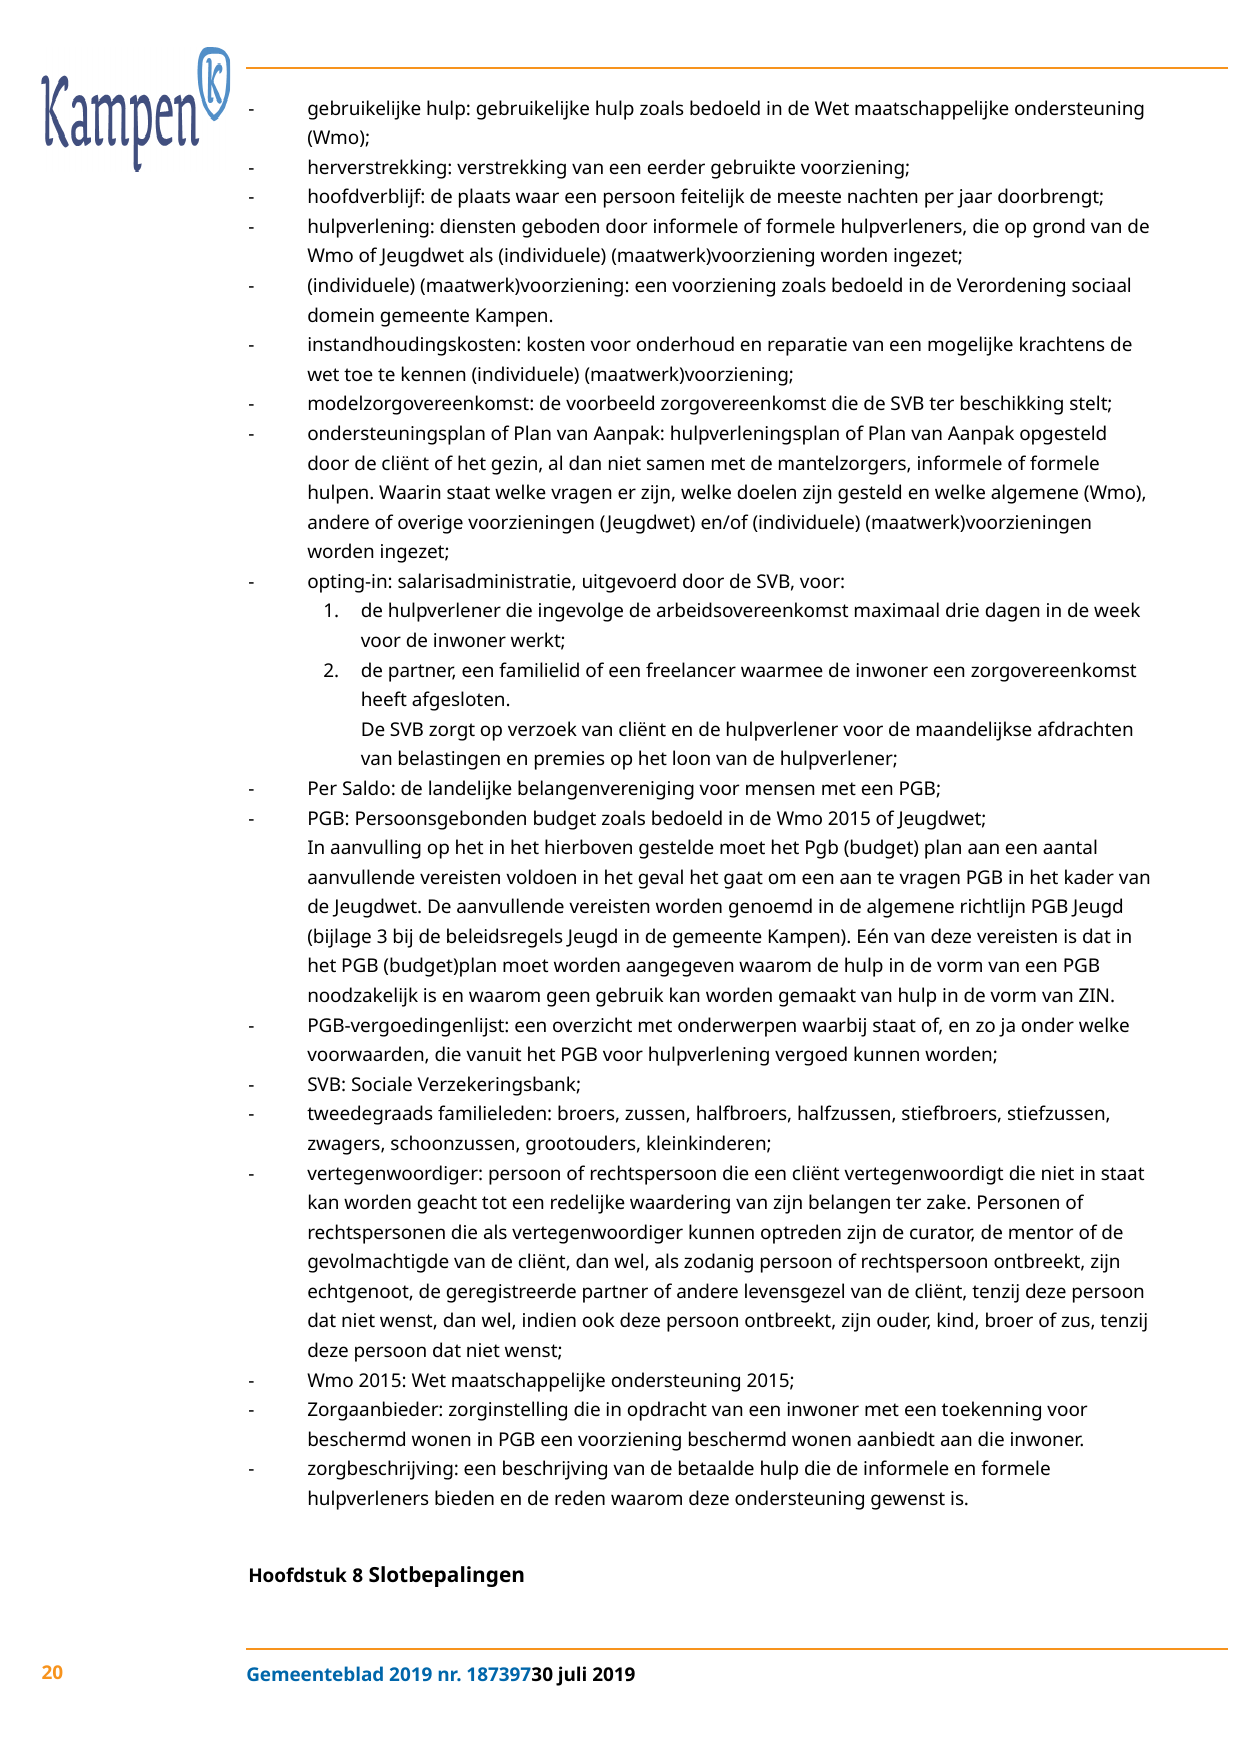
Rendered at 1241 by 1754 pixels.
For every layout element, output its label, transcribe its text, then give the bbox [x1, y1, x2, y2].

list (individuele) (maatwerk)voorziening: een voorziening zoals bedoeld in de Verordening sociaal domein gemeente Kampen. [248, 272, 1152, 328]
list Zorgaanbieder: zorginstelling die in opdracht van een inwoner met een toekenning voor beschermd wonen in PGB een voorziening beschermd wonen aanbiedt aan die inwoner. [248, 1396, 1152, 1452]
list hulpverlening: diensten geboden door informele of formele hulpverleners, die op grond van de Wmo of Jeugdwet als (individuele) (maatwerk)voorziening worden ingezet; [248, 213, 1152, 268]
list Wmo 2015: Wet maatschappelijke ondersteuning 2015; [248, 1367, 1152, 1393]
list opting-in: salarisadministratie, uitgevoerd door de SVB, voor: [248, 568, 1152, 594]
list de partner, een familielid of een freelancer waarmee de inwoner een zorgovereenkomst heeft afgesloten. [323, 657, 1152, 712]
list PGB: Persoonsgebonden budget zoals bedoeld in de Wmo 2015 of Jeugdwet; [248, 805, 1152, 831]
list ondersteuningsplan of Plan van Aanpak: hulpverleningsplan of Plan van Aanpak opgesteld door de cliënt of het gezin, al dan niet samen met de mantelzorgers, informele of formele hulpen. Waarin staat welke vragen er zijn, welke doelen zijn gesteld en welke algemene (Wmo), andere of overige voorzieningen (Jeugdwet) en/of (individuele) (maatwerk)voorzieningen worden ingezet; [248, 420, 1152, 564]
picture [41, 47, 231, 172]
list de hulpverlener die ingevolge de arbeidsovereenkomst maximaal drie dagen in de week voor de inwoner werkt; [323, 598, 1152, 653]
list SVB: Sociale Verzekeringsbank; [248, 1071, 1152, 1097]
list gebruikelijke hulp: gebruikelijke hulp zoals bedoeld in de Wet maatschappelijke ondersteuning (Wmo); [248, 95, 1152, 150]
list Per Saldo: de landelijke belangenvereniging voor mensen met een PGB; [248, 775, 1152, 801]
list PGB-vergoedingenlijst: een overzicht met onderwerpen waarbij staat of, en zo ja onder welke voorwaarden, die vanuit het PGB voor hulpverlening vergoed kunnen worden; [248, 1012, 1152, 1067]
list modelzorgovereenkomst: de voorbeeld zorgovereenkomst die de SVB ter beschikking stelt; [248, 391, 1152, 416]
text Hoofdstuk 8 Slotbepalingen [248, 1560, 1152, 1589]
list vertegenwoordiger: persoon of rechtspersoon die een cliënt vertegenwoordigt die niet in staat kan worden geacht tot een redelijke waardering van zijn belangen ter zake. Personen of rechtspersonen die als vertegenwoordiger kunnen optreden zijn de curator, de mentor of de gevolmachtigde van de cliënt, dan wel, als zodanig persoon of rechtspersoon ontbreekt, zijn echtgenoot, de geregistreerde partner of andere levensgezel van de cliënt, tenzij deze persoon dat niet wenst, dan wel, indien ook deze persoon ontbreekt, zijn ouder, kind, broer of zus, tenzij deze persoon dat niet wenst; [248, 1160, 1152, 1363]
list In aanvulling op het in het hierboven gestelde moet het Pgb (budget) plan aan een aantal aanvullende vereisten voldoen in het geval het gaat om een aan te vragen PGB in het kader van de Jeugdwet. De aanvullende vereisten worden genoemd in de algemene richtlijn PGB Jeugd (bijlage 3 bij de beleidsregels Jeugd in de gemeente Kampen). Eén van deze vereisten is dat in het PGB (budget)plan moet worden aangegeven waarom de hulp in de vorm van een PGB noodzakelijk is en waarom geen gebruik kan worden gemaakt van hulp in de vorm van ZIN. [248, 834, 1152, 1008]
list hoofdverblijf: de plaats waar een persoon feitelijk de meeste nachten per jaar doorbrengt; [248, 183, 1152, 209]
list tweedegraads familieleden: broers, zussen, halfbroers, halfzussen, stiefbroers, stiefzussen, zwagers, schoonzussen, grootouders, kleinkinderen; [248, 1101, 1152, 1156]
list De SVB zorgt op verzoek van cliënt en de hulpverlener voor de maandelijkse afdrachten van belastingen en premies op het loon van de hulpverlener; [323, 716, 1152, 771]
list zorgbeschrijving: een beschrijving van de betaalde hulp die de informele en formele hulpverleners bieden en de reden waarom deze ondersteuning gewenst is. [248, 1456, 1152, 1511]
list instandhoudingskosten: kosten voor onderhoud en reparatie van een mogelijke krachtens de wet toe te kennen (individuele) (maatwerk)voorziening; [248, 331, 1152, 387]
list herverstrekking: verstrekking van een eerder gebruikte voorziening; [248, 154, 1152, 180]
